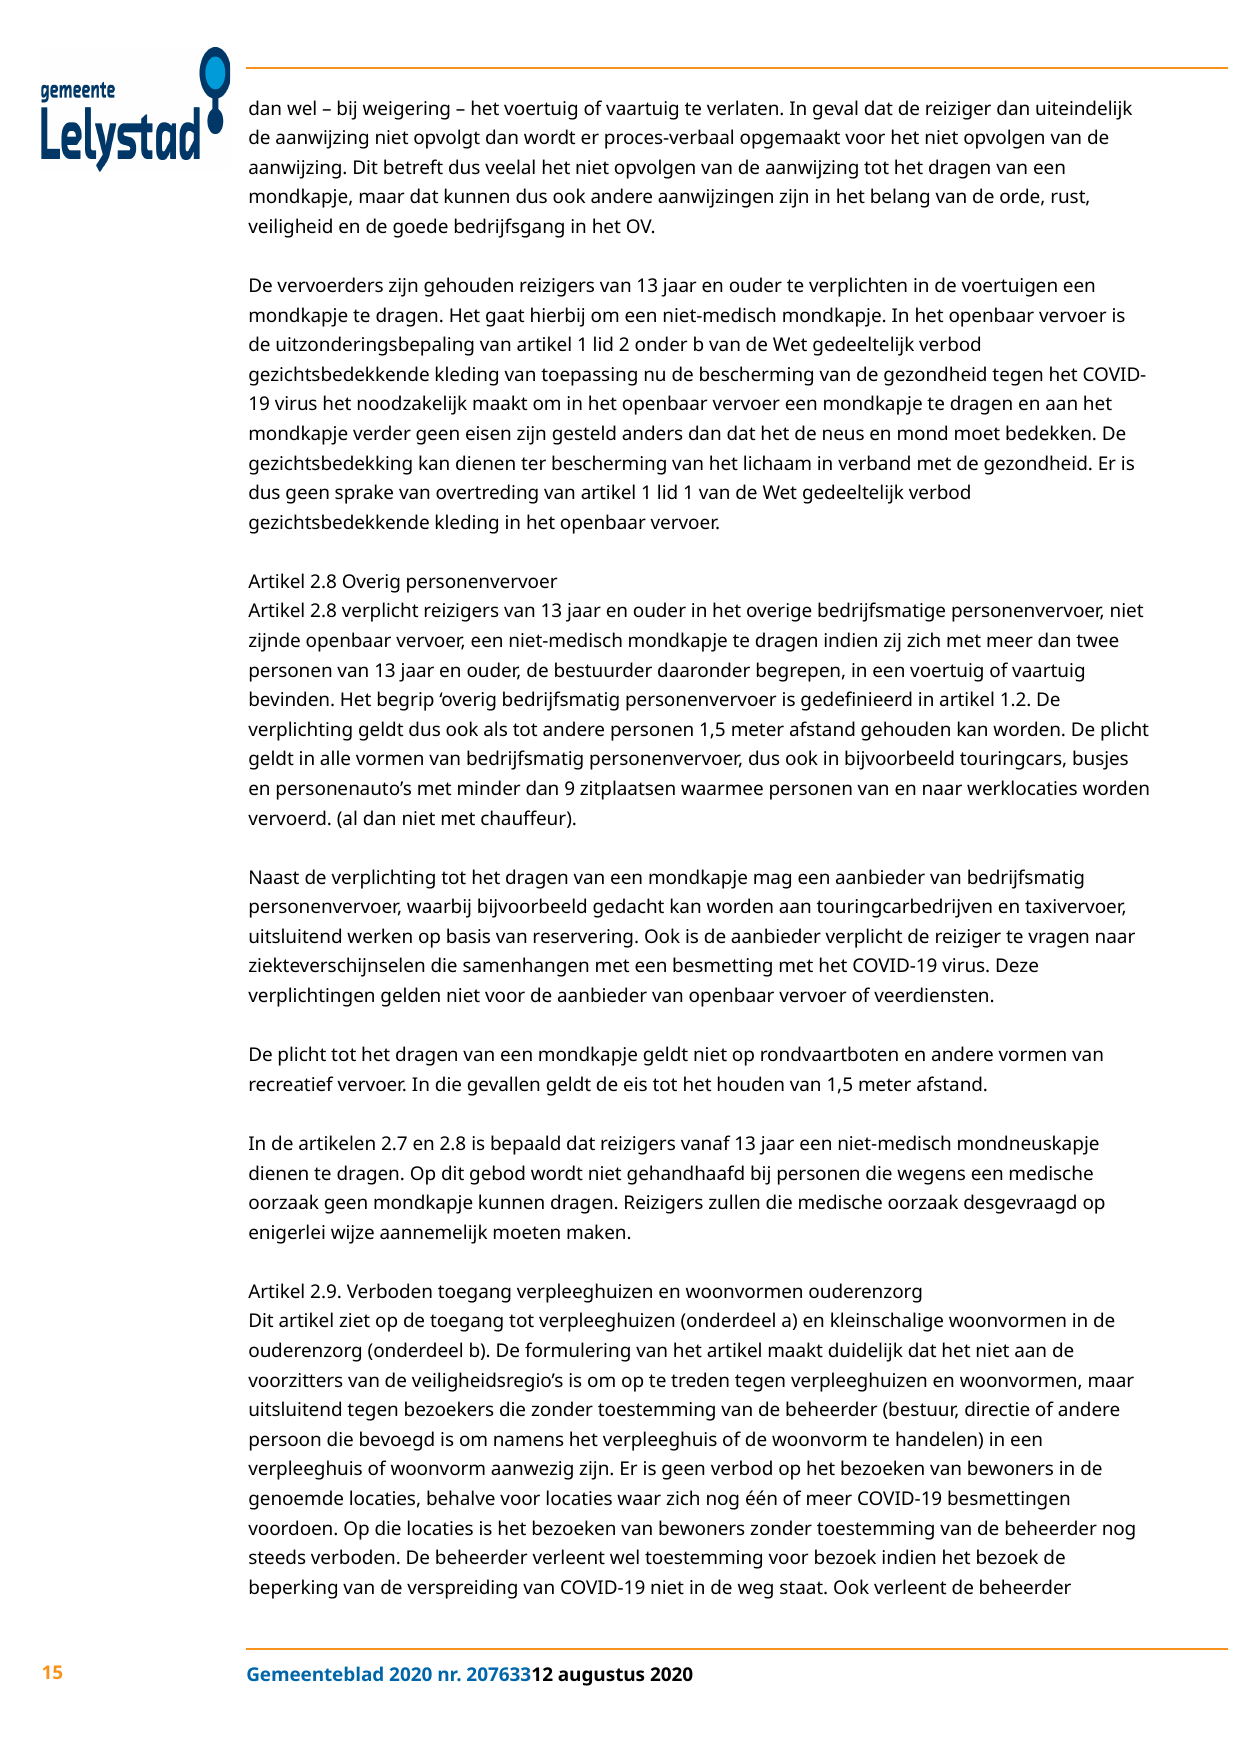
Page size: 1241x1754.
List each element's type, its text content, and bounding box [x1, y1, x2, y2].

text De plicht tot het dragen van een mondkapje geldt niet op rondvaartboten en andere vormen van recreatief vervoer. In die gevallen geldt de eis tot het houden van 1,5 meter afstand. [248, 1041, 1152, 1097]
text Dit artikel ziet op de toegang tot verpleeghuizen (onderdeel a) en kleinschalige woonvormen in de ouderenzorg (onderdeel b). De formulering van het artikel maakt duidelijk dat het niet aan de voorzitters van de veiligheidsregio’s is om op te treden tegen verpleeghuizen en woonvormen, maar uitsluitend tegen bezoekers die zonder toestemming van de beheerder (bestuur, directie of andere persoon die bevoegd is om namens het verpleeghuis of de woonvorm te handelen) in een verpleeghuis of woonvorm aanwezig zijn. Er is geen verbod op het bezoeken van bewoners in de genoemde locaties, behalve voor locaties waar zich nog één of meer COVID-19 besmettingen voordoen. Op die locaties is het bezoeken van bewoners zonder toestemming van de beheerder nog steeds verboden. De beheerder verleent wel toestemming voor bezoek indien het bezoek de beperking van de verspreiding van COVID-19 niet in de weg staat. Ook verleent de beheerder [248, 1308, 1152, 1600]
text In de artikelen 2.7 en 2.8 is bepaald dat reizigers vanaf 13 jaar een niet-medisch mondneuskapje dienen te dragen. Op dit gebod wordt niet gehandhaafd bij personen die wegens een medische oorzaak geen mondkapje kunnen dragen. Reizigers zullen die medische oorzaak desgevraagd op enigerlei wijze aannemelijk moeten maken. [248, 1130, 1152, 1245]
text Naast de verplichting tot het dragen van een mondkapje mag een aanbieder van bedrijfsmatig personenvervoer, waarbij bijvoorbeeld gedacht kan worden aan touringcarbedrijven en taxivervoer, uitsluitend werken op basis van reservering. Ook is de aanbieder verplicht de reiziger te vragen naar ziekteverschijnselen die samenhangen met een besmetting met het COVID-19 virus. Deze verplichtingen gelden niet voor de aanbieder van openbaar vervoer of veerdiensten. [248, 864, 1152, 1008]
text Artikel 2.9. Verboden toegang verpleeghuizen en woonvormen ouderenzorg [248, 1278, 1152, 1304]
text De vervoerders zijn gehouden reizigers van 13 jaar en ouder te verplichten in de voertuigen een mondkapje te dragen. Het gaat hierbij om een niet-medisch mondkapje. In het openbaar vervoer is de uitzonderingsbepaling van artikel 1 lid 2 onder b van de Wet gedeeltelijk verbod gezichtsbedekkende kleding van toepassing nu de bescherming van de gezondheid tegen het COVID-19 virus het noodzakelijk maakt om in het openbaar vervoer een mondkapje te dragen en aan het mondkapje verder geen eisen zijn gesteld anders dan dat het de neus en mond moet bedekken. De gezichtsbedekking kan dienen ter bescherming van het lichaam in verband met de gezondheid. Er is dus geen sprake van overtreding van artikel 1 lid 1 van de Wet gedeeltelijk verbod gezichtsbedekkende kleding in het openbaar vervoer. [248, 272, 1152, 535]
text Artikel 2.8 Overig personenvervoer [248, 568, 1152, 594]
text dan wel – bij weigering – het voertuig of vaartuig te verlaten. In geval dat de reiziger dan uiteindelijk de aanwijzing niet opvolgt dan wordt er proces-verbaal opgemaakt voor het niet opvolgen van de aanwijzing. Dit betreft dus veelal het niet opvolgen van de aanwijzing tot het dragen van een mondkapje, maar dat kunnen dus ook andere aanwijzingen zijn in het belang van de orde, rust, veiligheid en de goede bedrijfsgang in het OV. [248, 95, 1152, 239]
text Artikel 2.8 verplicht reizigers van 13 jaar en ouder in het overige bedrijfsmatige personenvervoer, niet zijnde openbaar vervoer, een niet-medisch mondkapje te dragen indien zij zich met meer dan twee personen van 13 jaar en ouder, de bestuurder daaronder begrepen, in een voertuig of vaartuig bevinden. Het begrip ‘overig bedrijfsmatig personenvervoer is gedefinieerd in artikel 1.2. De verplichting geldt dus ook als tot andere personen 1,5 meter afstand gehouden kan worden. De plicht geldt in alle vormen van bedrijfsmatig personenvervoer, dus ook in bijvoorbeeld touringcars, busjes en personenauto’s met minder dan 9 zitplaatsen waarmee personen van en naar werklocaties worden vervoerd. (al dan niet met chauffeur). [248, 598, 1152, 831]
picture [41, 47, 231, 172]
